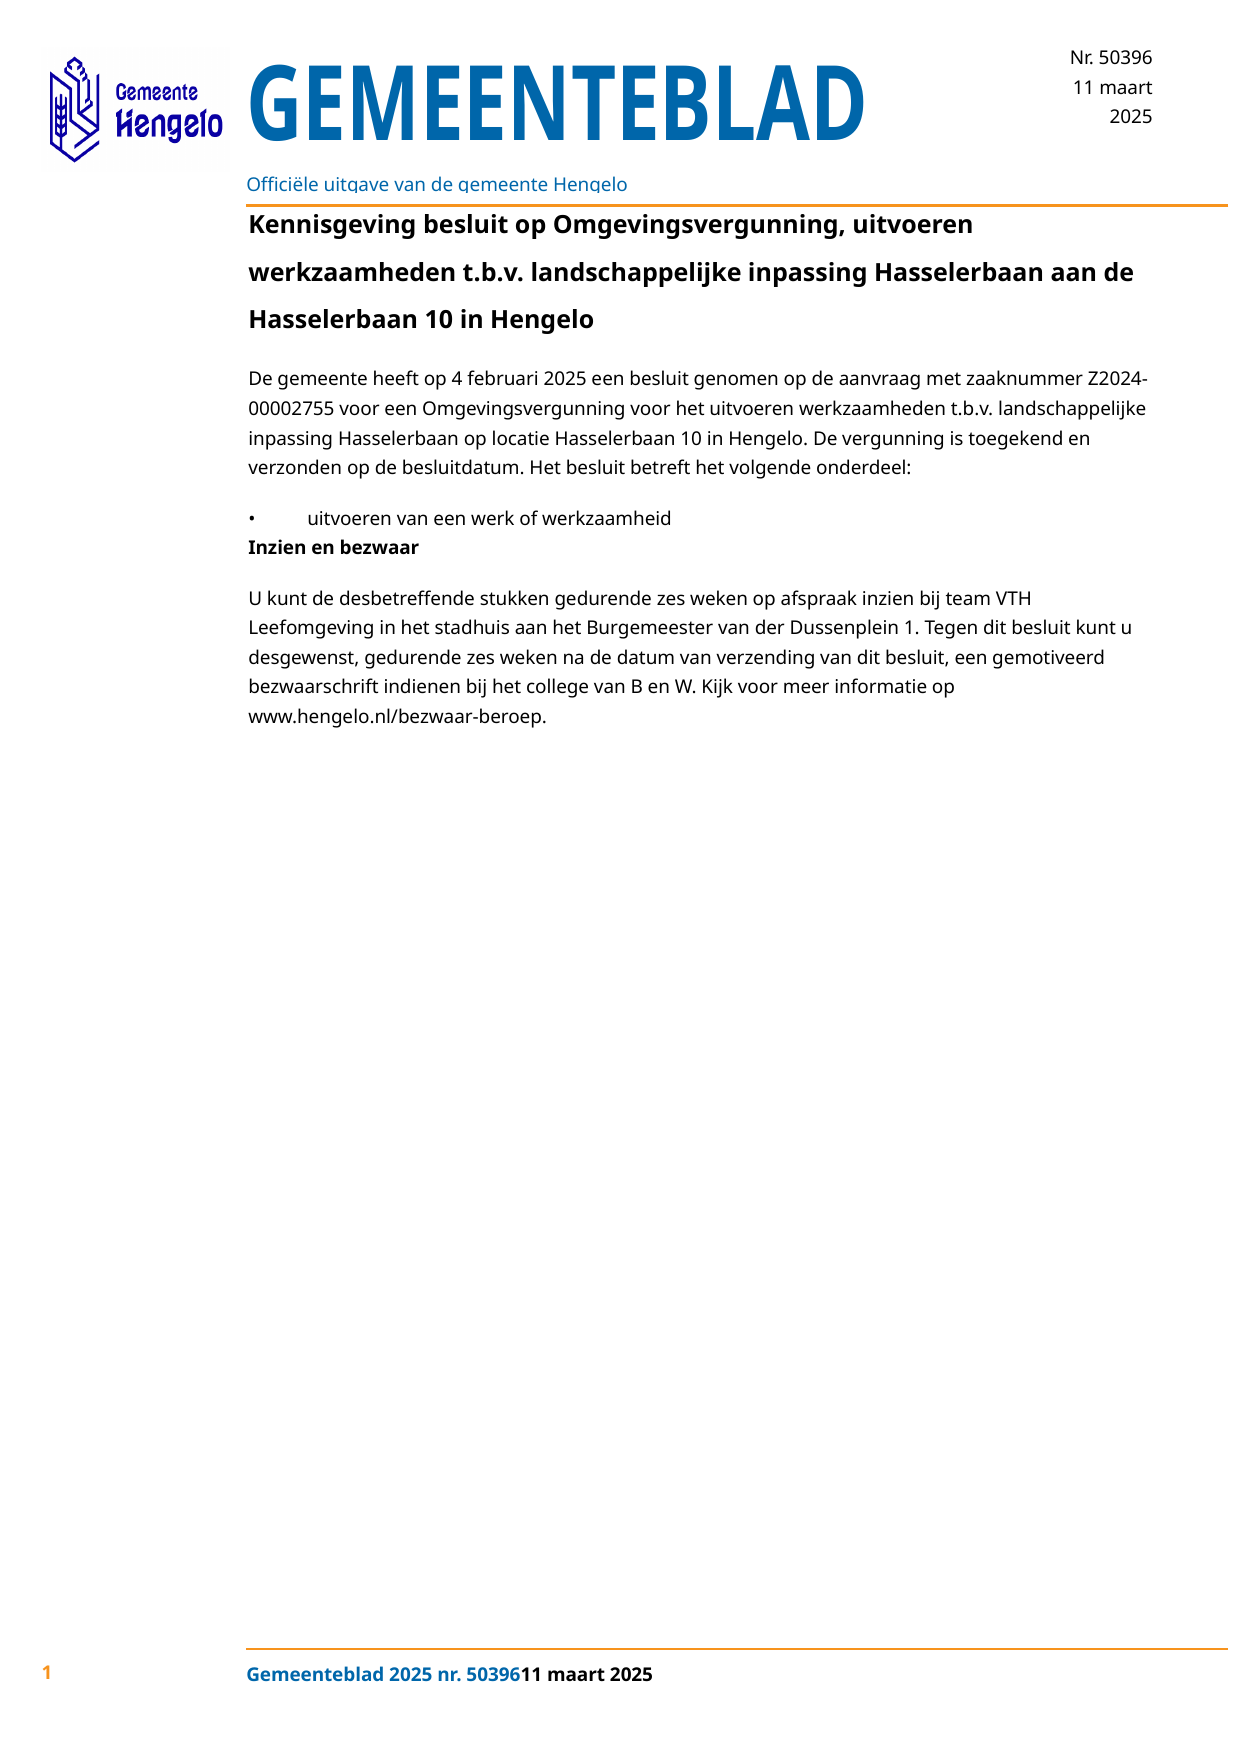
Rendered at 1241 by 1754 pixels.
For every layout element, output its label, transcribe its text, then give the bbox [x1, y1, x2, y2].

text Inzien en bezwaar [248, 534, 1152, 560]
text De gemeente heeft op 4 februari 2025 een besluit genomen op de aanvraag met zaaknummer Z2024-00002755 voor een Omgevingsvergunning voor het uitvoeren werkzaamheden t.b.v. landschappelijke inpassing Hasselerbaan op locatie Hasselerbaan 10 in Hengelo. De vergunning is toegekend en verzonden op de besluitdatum. Het besluit betreft het volgende onderdeel: [248, 366, 1152, 480]
picture [41, 47, 231, 172]
text Kennisgeving besluit op Omgevingsvergunning, uitvoeren werkzaamheden t.b.v. landschappelijke inpassing Hasselerbaan aan de Hasselerbaan 10 in Hengelo [248, 207, 1152, 336]
list uitvoeren van een werk of werkzaamheid [248, 505, 1152, 530]
text U kunt de desbetreffende stukken gedurende zes weken op afspraak inzien bij team VTH Leefomgeving in het stadhuis aan het Burgemeester van der Dussenplein 1. Tegen dit besluit kunt u desgewenst, gedurende zes weken na de datum van verzending van dit besluit, een gemotiveerd bezwaarschrift indienen bij het college van B en W. Kijk voor meer informatie op www.hengelo.nl/bezwaar-beroep. [248, 585, 1152, 729]
